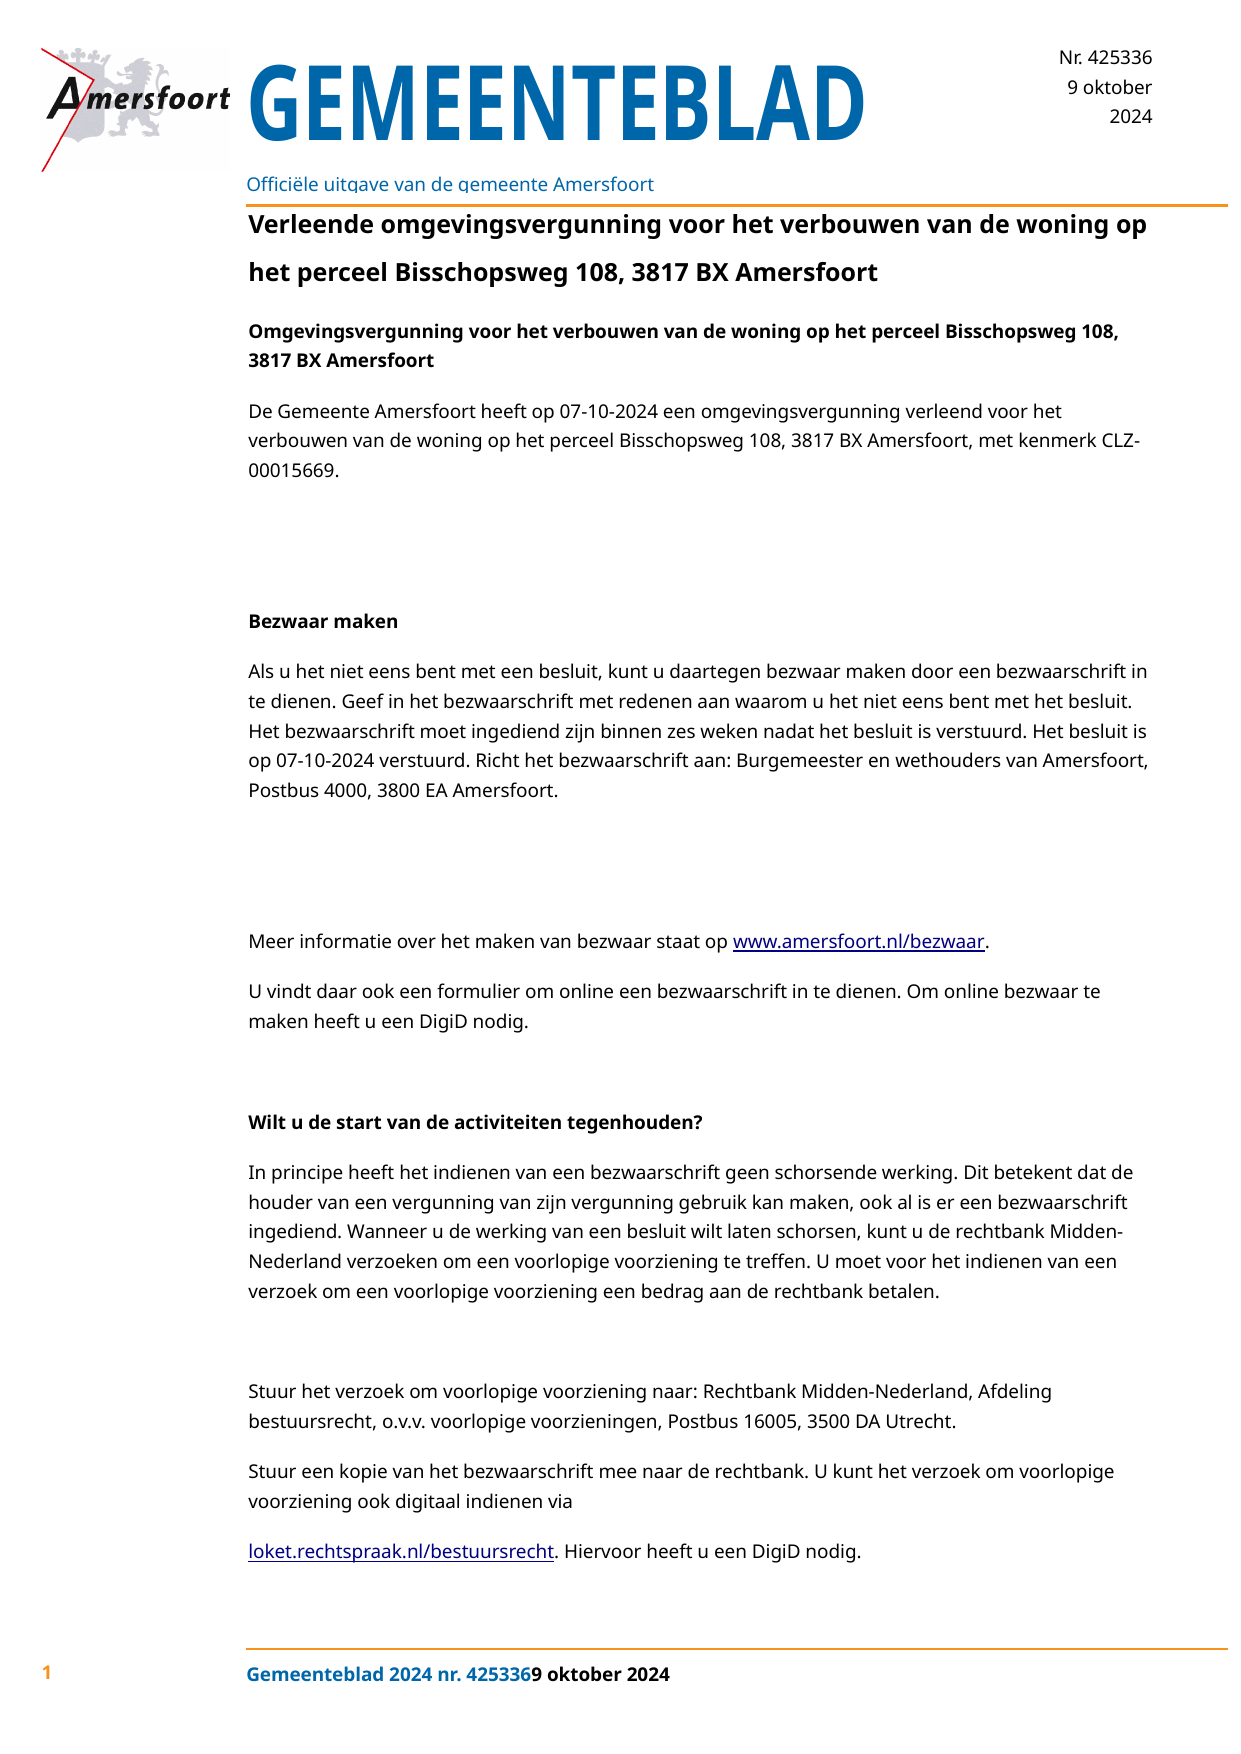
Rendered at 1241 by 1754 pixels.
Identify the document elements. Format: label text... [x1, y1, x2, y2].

text loket.rechtspraak.nl/bestuursrecht. Hiervoor heeft u een DigiD nodig. [248, 1539, 1152, 1564]
text Stuur het verzoek om voorlopige voorziening naar: Rechtbank Midden-Nederland, Afdeling bestuursrecht, o.v.v. voorlopige voorzieningen, Postbus 16005, 3500 DA Utrecht. [248, 1379, 1152, 1434]
text Omgevingsvergunning voor het verbouwen van de woning op het perceel Bisschopsweg 108, 3817 BX Amersfoort [248, 318, 1152, 373]
text U vindt daar ook een formulier om online een bezwaarschrift in te dienen. Om online bezwaar te maken heeft u een DigiD nodig. [248, 979, 1152, 1034]
text Verleende omgevingsvergunning voor het verbouwen van de woning op het perceel Bisschopsweg 108, 3817 BX Amersfoort [248, 207, 1152, 288]
text De Gemeente Amersfoort heeft op 07-10-2024 een omgevingsvergunning verleend voor het verbouwen van de woning op het perceel Bisschopsweg 108, 3817 BX Amersfoort, met kenmerk CLZ-00015669. [248, 398, 1152, 483]
text Als u het niet eens bent met een besluit, kunt u daartegen bezwaar maken door een bezwaarschrift in te dienen. Geef in het bezwaarschrift met redenen aan waarom u het niet eens bent met het besluit. Het bezwaarschrift moet ingediend zijn binnen zes weken nadat het besluit is verstuurd. Het besluit is op 07-10-2024 verstuurd. Richt het bezwaarschrift aan: Burgemeester en wethouders van Amersfoort, Postbus 4000, 3800 EA Amersfoort. [248, 659, 1152, 803]
text Stuur een kopie van het bezwaarschrift mee naar de rechtbank. U kunt het verzoek om voorlopige voorziening ook digitaal indienen via [248, 1459, 1152, 1514]
text Wilt u de start van de activiteiten tegenhouden? [248, 1109, 1152, 1135]
picture [41, 47, 231, 172]
text In principe heeft het indienen van een bezwaarschrift geen schorsende werking. Dit betekent dat de houder van een vergunning van zijn vergunning gebruik kan maken, ook al is er een bezwaarschrift ingediend. Wanneer u de werking van een besluit wilt laten schorsen, kunt u de rechtbank Midden-Nederland verzoeken om een voorlopige voorziening te treffen. U moet voor het indienen van een verzoek om een voorlopige voorziening een bedrag aan de rechtbank betalen. [248, 1159, 1152, 1304]
text Bezwaar maken [248, 608, 1152, 634]
text Meer informatie over het maken van bezwaar staat op www.amersfoort.nl/bezwaar. [248, 928, 1152, 954]
